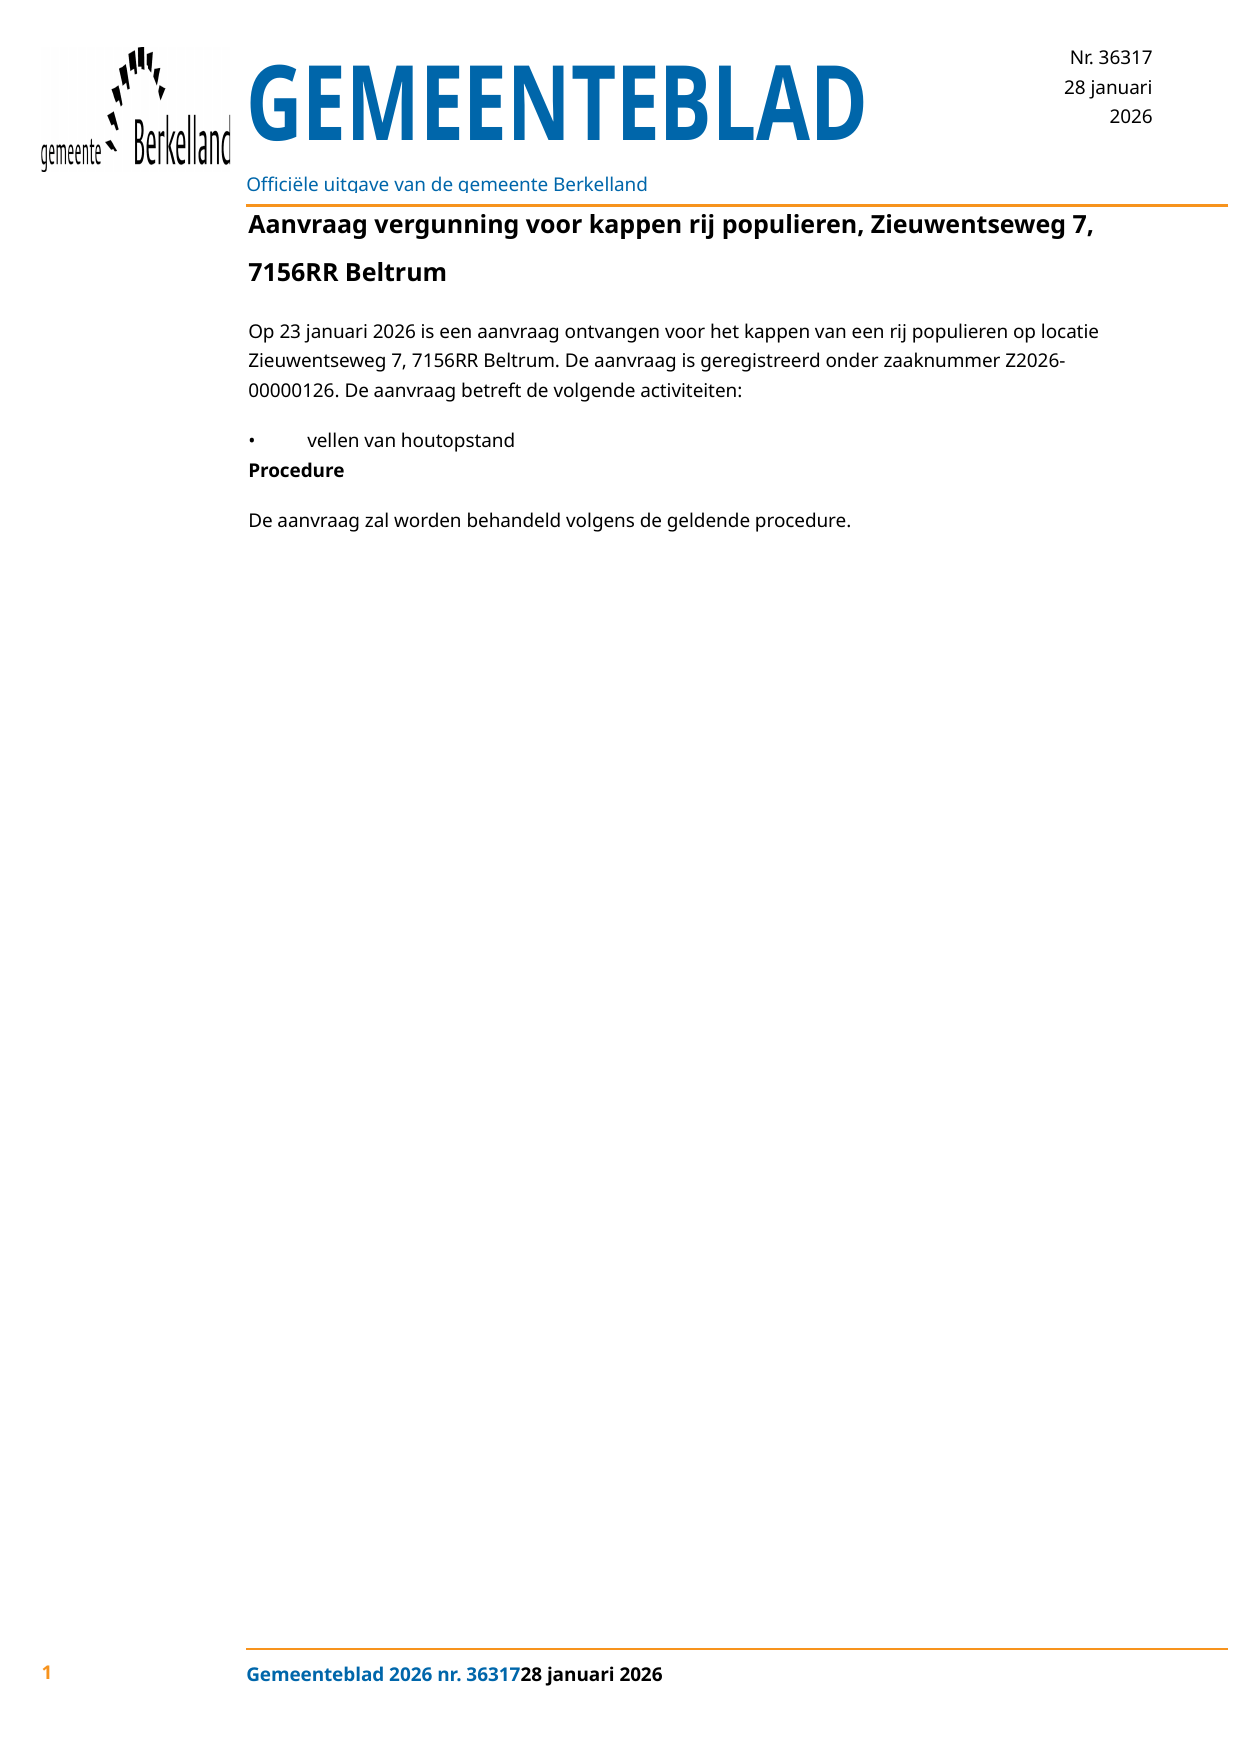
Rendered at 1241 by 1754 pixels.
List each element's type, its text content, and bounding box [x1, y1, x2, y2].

text Procedure [248, 457, 1152, 483]
text De aanvraag zal worden behandeld volgens de geldende procedure. [248, 507, 1152, 533]
text Op 23 januari 2026 is een aanvraag ontvangen voor het kappen van een rij populieren op locatie Zieuwentseweg 7, 7156RR Beltrum. De aanvraag is geregistreerd onder zaaknummer Z2026-00000126. De aanvraag betreft de volgende activiteiten: [248, 318, 1152, 403]
text Aanvraag vergunning voor kappen rij populieren, Zieuwentseweg 7, 7156RR Beltrum [248, 207, 1152, 288]
picture [41, 47, 231, 172]
list vellen van houtopstand [248, 427, 1152, 453]
